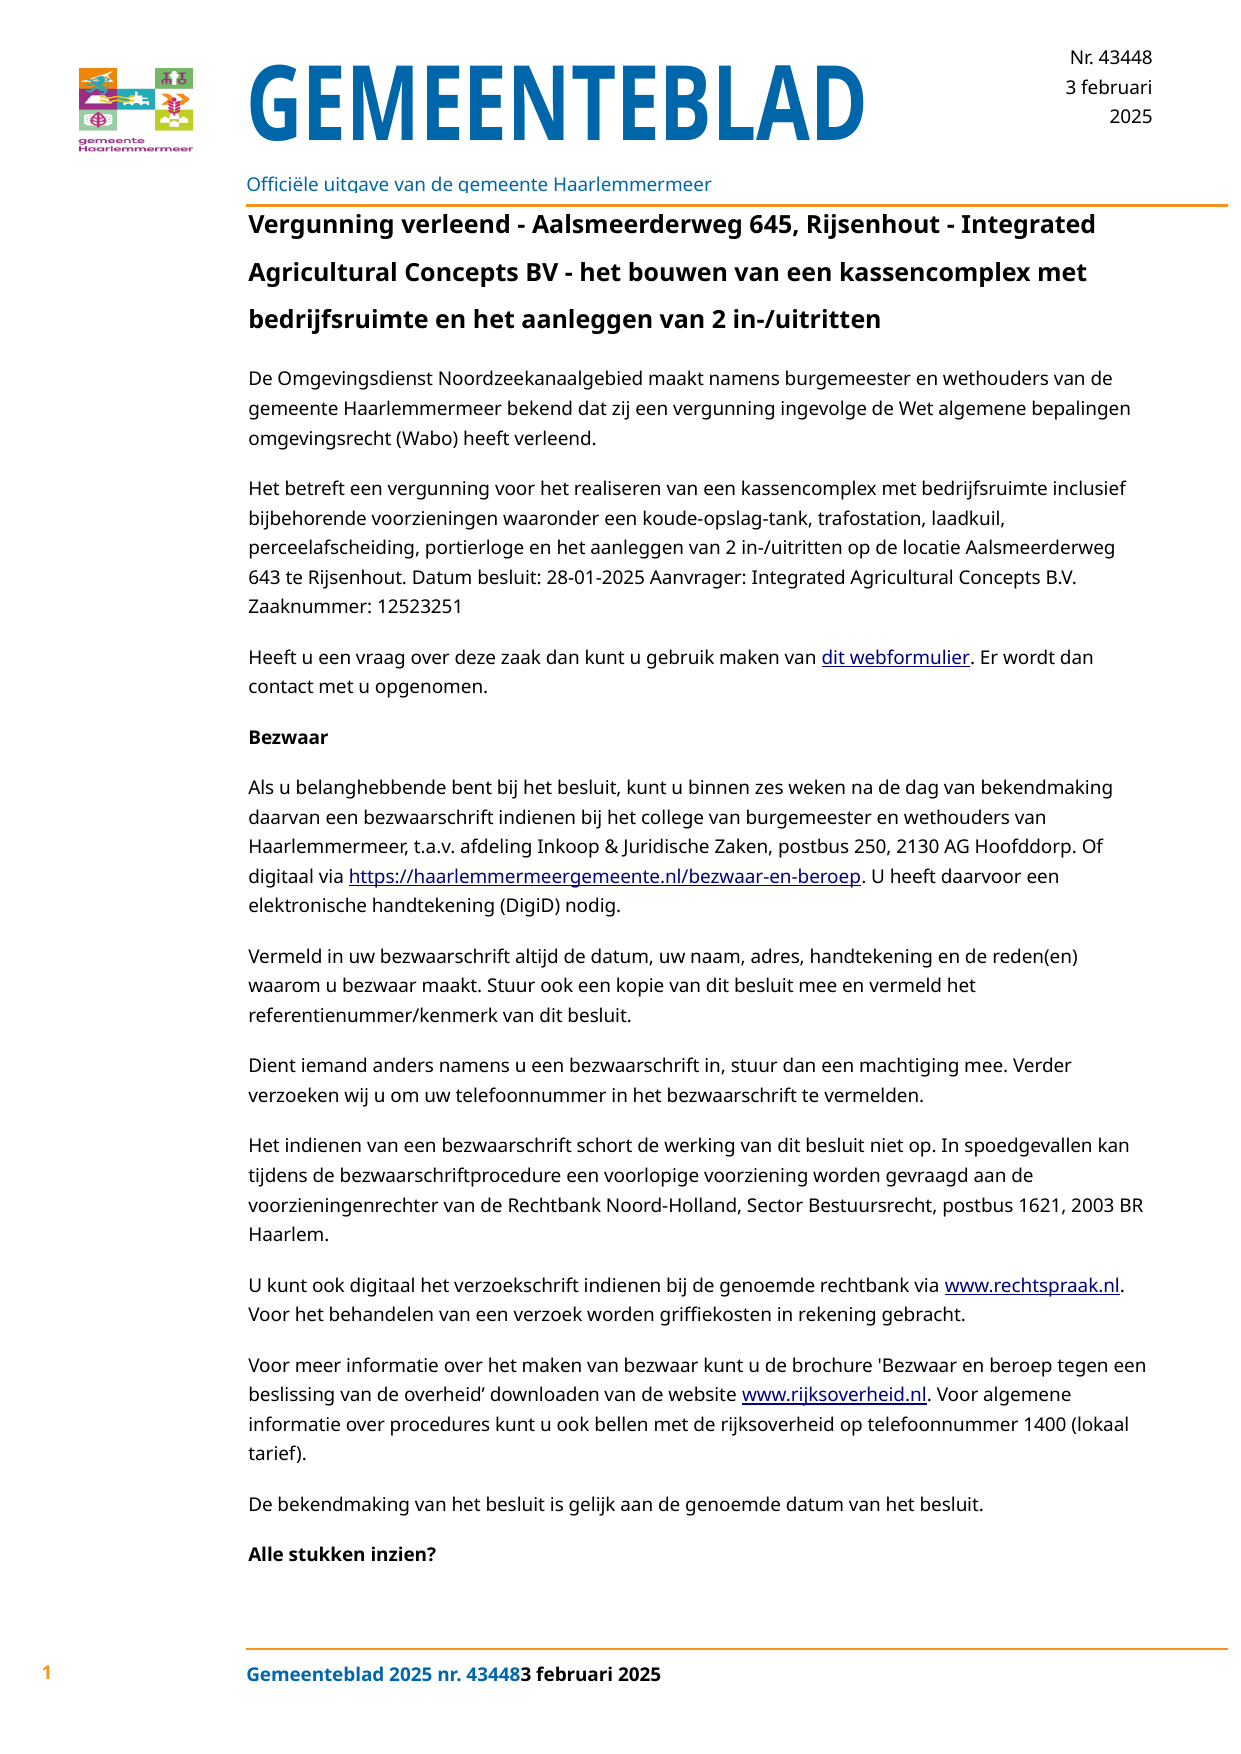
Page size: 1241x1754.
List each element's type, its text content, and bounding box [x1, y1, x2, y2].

text Dient iemand anders namens u een bezwaarschrift in, stuur dan een machtiging mee. Verder verzoeken wij u om uw telefoonnummer in het bezwaarschrift te vermelden. [248, 1053, 1152, 1108]
text Als u belanghebbende bent bij het besluit, kunt u binnen zes weken na de dag van bekendmaking daarvan een bezwaarschrift indienen bij het college van burgemeester en wethouders van Haarlemmermeer, t.a.v. afdeling Inkoop & Juridische Zaken, postbus 250, 2130 AG Hoofddorp. Of digitaal via https://haarlemmermeergemeente.nl/bezwaar-en-beroep. U heeft daarvoor een elektronische handtekening (DigiD) nodig. [248, 774, 1152, 918]
text De bekendmaking van het besluit is gelijk aan de genoemde datum van het besluit. [248, 1491, 1152, 1517]
text De Omgevingsdienst Noordzeekanaalgebied maakt namens burgemeester en wethouders van de gemeente Haarlemmermeer bekend dat zij een vergunning ingevolge de Wet algemene bepalingen omgevingsrecht (Wabo) heeft verleend. [248, 366, 1152, 450]
text Alle stukken inzien? [248, 1541, 1152, 1567]
text Voor meer informatie over het maken van bezwaar kunt u de brochure 'Bezwaar en beroep tegen een beslissing van de overheid’ downloaden van de website www.rijksoverheid.nl. Voor algemene informatie over procedures kunt u ook bellen met de rijksoverheid op telefoonnummer 1400 (lokaal tarief). [248, 1352, 1152, 1466]
text Bezwaar [248, 724, 1152, 749]
picture [41, 47, 231, 172]
text Heeft u een vraag over deze zaak dan kunt u gebruik maken van dit webformulier. Er wordt dan contact met u opgenomen. [248, 644, 1152, 699]
text U kunt ook digitaal het verzoekschrift indienen bij de genoemde rechtbank via www.rechtspraak.nl. Voor het behandelen van een verzoek worden griffiekosten in rekening gebracht. [248, 1272, 1152, 1327]
text Het betreft een vergunning voor het realiseren van een kassencomplex met bedrijfsruimte inclusief bijbehorende voorzieningen waaronder een koude-opslag-tank, trafostation, laadkuil, perceelafscheiding, portierloge en het aanleggen van 2 in-/uitritten op de locatie Aalsmeerderweg 643 te Rijsenhout. Datum besluit: 28-01-2025 Aanvrager: Integrated Agricultural Concepts B.V. Zaaknummer: 12523251 [248, 475, 1152, 619]
text Vergunning verleend - Aalsmeerderweg 645, Rijsenhout - Integrated Agricultural Concepts BV - het bouwen van een kassencomplex met bedrijfsruimte en het aanleggen van 2 in-/uitritten [248, 207, 1152, 336]
text Vermeld in uw bezwaarschrift altijd de datum, uw naam, adres, handtekening en de reden(en) waarom u bezwaar maakt. Stuur ook een kopie van dit besluit mee en vermeld het referentienummer/kenmerk van dit besluit. [248, 943, 1152, 1028]
text Het indienen van een bezwaarschrift schort de werking van dit besluit niet op. In spoedgevallen kan tijdens de bezwaarschriftprocedure een voorlopige voorziening worden gevraagd aan de voorzieningenrechter van de Rechtbank Noord-Holland, Sector Bestuursrecht, postbus 1621, 2003 BR Haarlem. [248, 1133, 1152, 1247]
